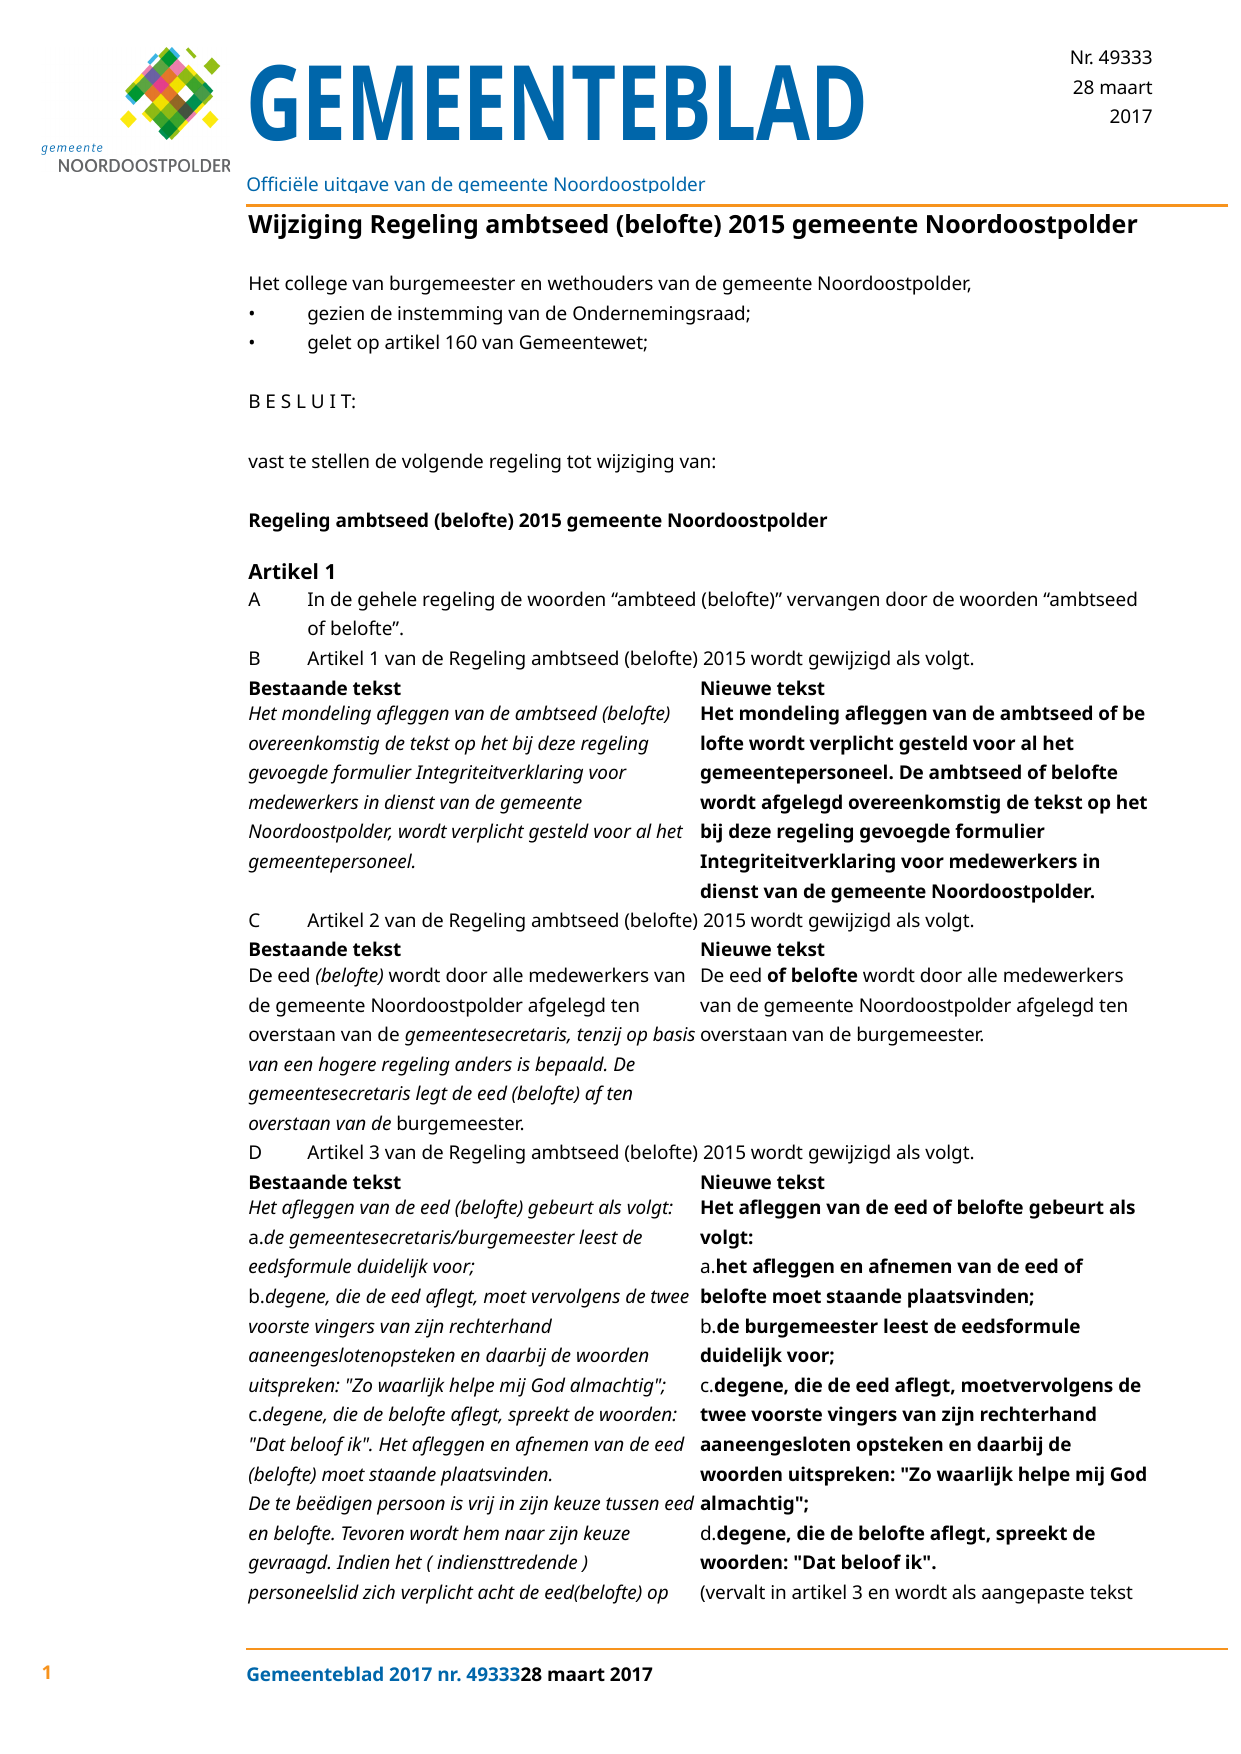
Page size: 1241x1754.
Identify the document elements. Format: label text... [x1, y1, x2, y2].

list gezien de instemming van de Ondernemingsraad; [248, 300, 1152, 326]
text Wijziging Regeling ambtseed (belofte) 2015 gemeente Noordoostpolder [248, 207, 1152, 241]
text vast te stellen de volgende regeling tot wijziging van: [248, 448, 1152, 473]
list gelet op artikel 160 van Gemeentewet; [248, 329, 1152, 355]
picture [41, 47, 231, 172]
table_header Bestaande tekst [248, 1169, 700, 1194]
table_cell De eed (belofte) wordt door alle medewerkers van de gemeente Noordoostpolder afgelegd ten overstaan van de gemeentesecretaris, tenzij op basis van een hogere regeling anders is bepaald. De gemeentesecretaris legt de eed (belofte) af ten overstaan van de burgemeester. [248, 962, 700, 1136]
list In de gehele regeling de woorden “ambteed (belofte)” vervangen door de woorden “ambtseed of belofte”. [248, 586, 1152, 641]
table_cell Het afleggen van de eed of belofte gebeurt als volgt: a.het afleggen en afnemen van de eed of belofte moet staande plaatsvinden; b.de burgemeester leest de eedsformule duidelijk voor; c.degene, die de eed aflegt, moetvervolgens de twee voorste vingers van zijn rechterhand aaneengesloten opsteken en daarbij de woorden uitspreken: "Zo waarlijk helpe mij God almachtig"; d.degene, die de belofte aflegt, spreekt de woorden: "Dat beloof ik". (vervalt in artikel 3 en wordt als aangepaste tekst [700, 1195, 1152, 1605]
table_header Bestaande tekst [248, 937, 700, 962]
list Artikel 3 van de Regeling ambtseed (belofte) 2015 wordt gewijzigd als volgt. [248, 1139, 1152, 1165]
list Artikel 1 van de Regeling ambtseed (belofte) 2015 wordt gewijzigd als volgt. [248, 645, 1152, 671]
table_cell Het mondeling afleggen van de ambtseed of be lofte wordt verplicht gesteld voor al het gemeentepersoneel. De ambtseed of belofte wordt afgelegd overeenkomstig de tekst op het bij deze regeling gevoegde formulier Integriteitverklaring voor medewerkers in dienst van de gemeente Noordoostpolder. [700, 700, 1152, 904]
table_cell De eed of belofte wordt door alle medewerkers van de gemeente Noordoostpolder afgelegd ten overstaan van de burgemeester. [700, 962, 1152, 1136]
text Artikel 1 [248, 557, 1152, 586]
table_cell Het mondeling afleggen van de ambtseed (belofte) overeenkomstig de tekst op het bij deze regeling gevoegde formulier Integriteitverklaring voor medewerkers in dienst van de gemeente Noordoostpolder, wordt verplicht gesteld voor al het gemeentepersoneel. [248, 700, 700, 904]
table_header Nieuwe tekst [700, 937, 1152, 962]
table_header Bestaande tekst [248, 675, 700, 700]
table_cell Het afleggen van de eed (belofte) gebeurt als volgt: a.de gemeentesecretaris/burgemeester leest de eedsformule duidelijk voor; b.degene, die de eed aflegt, moet vervolgens de twee voorste vingers van zijn rechterhand aaneengeslotenopsteken en daarbij de woorden uitspreken: "Zo waarlijk helpe mij God almachtig"; c.degene, die de belofte aflegt, spreekt de woorden: "Dat beloof ik". Het afleggen en afnemen van de eed (belofte) moet staande plaatsvinden. De te beëdigen persoon is vrij in zijn keuze tussen eed en belofte. Tevoren wordt hem naar zijn keuze gevraagd. Indien het ( indiensttredende ) personeelslid zich verplicht acht de eed(belofte) op [248, 1195, 700, 1605]
text Regeling ambtseed (belofte) 2015 gemeente Noordoostpolder [248, 507, 1152, 533]
table_header Nieuwe tekst [700, 1169, 1152, 1194]
list Artikel 2 van de Regeling ambtseed (belofte) 2015 wordt gewijzigd als volgt. [248, 907, 1152, 933]
text Het college van burgemeester en wethouders van de gemeente Noordoostpolder, [248, 270, 1152, 296]
table_header Nieuwe tekst [700, 675, 1152, 700]
text B E S L U I T: [248, 389, 1152, 414]
